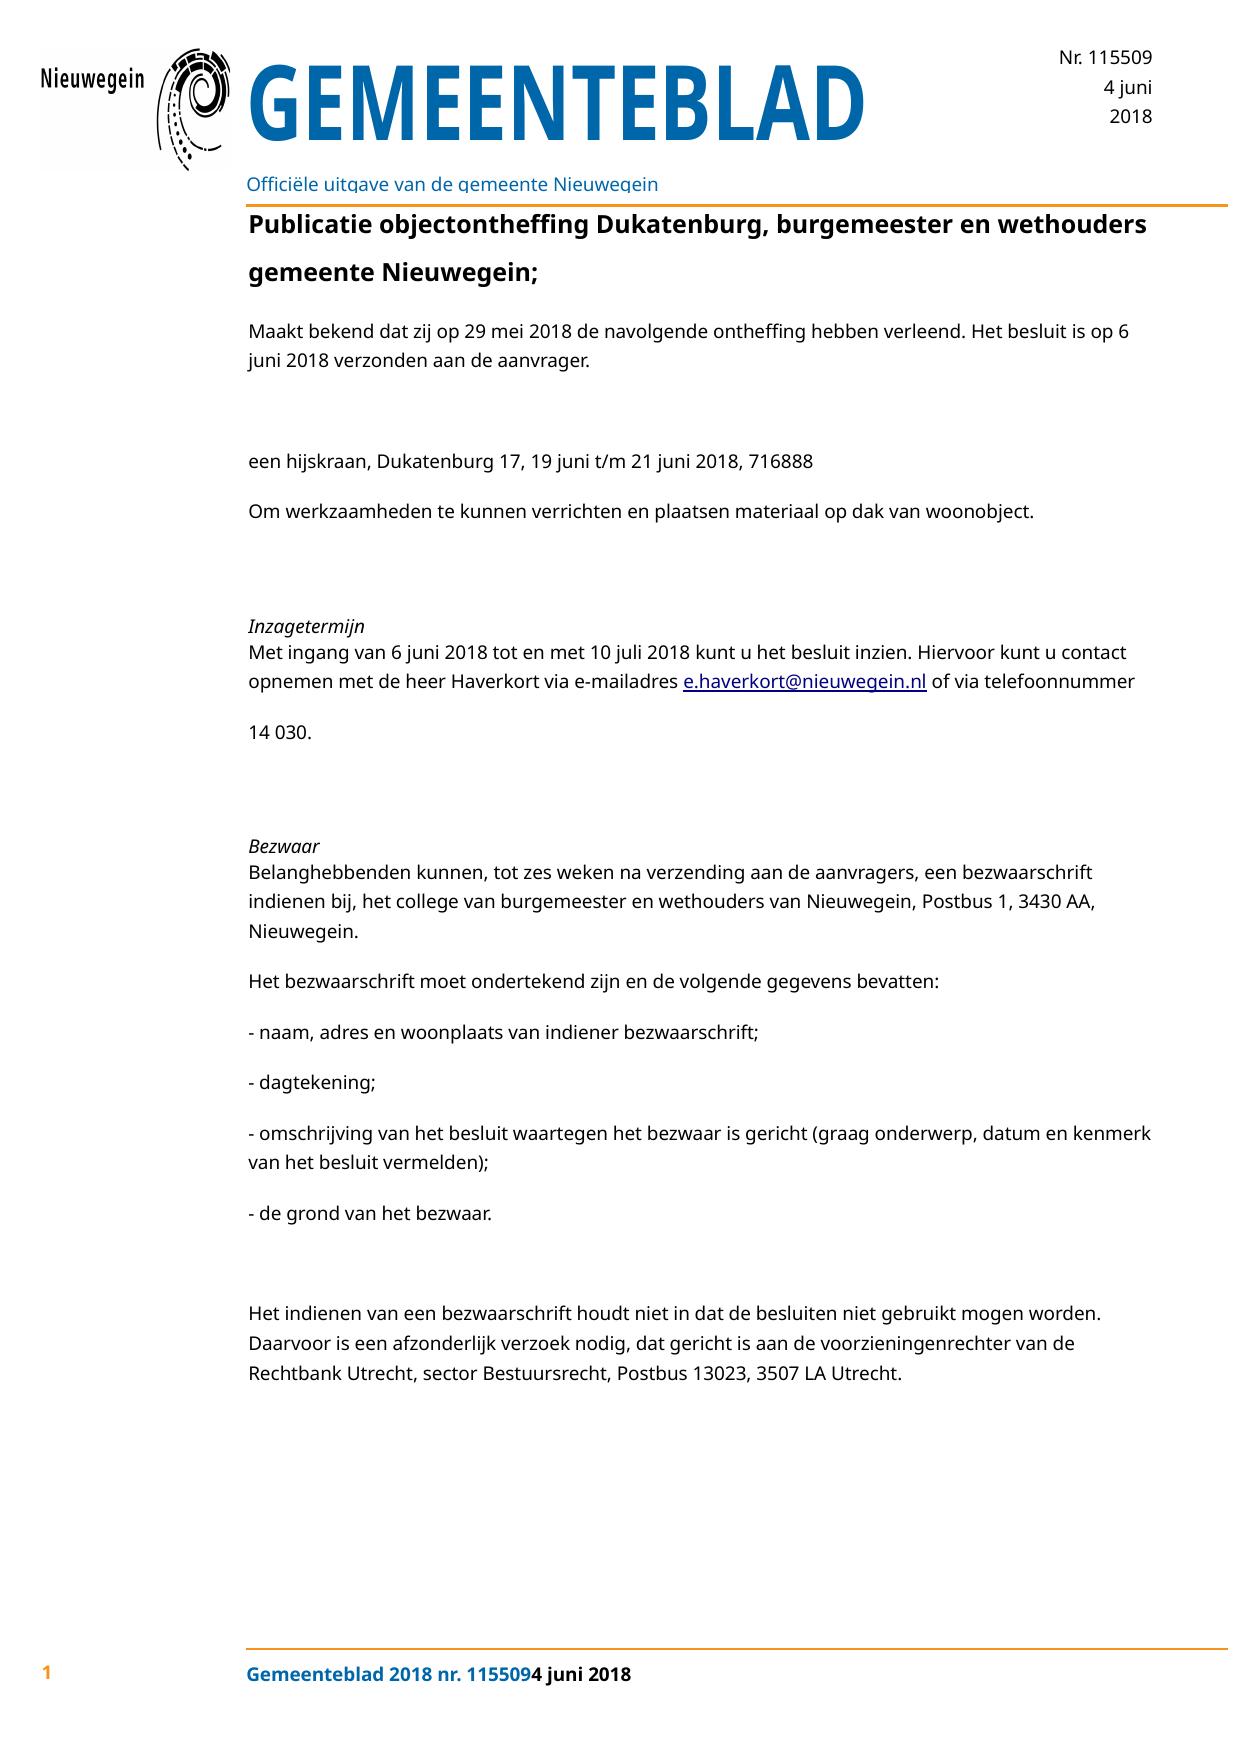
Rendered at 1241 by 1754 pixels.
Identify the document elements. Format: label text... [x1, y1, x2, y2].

text Maakt bekend dat zij op 29 mei 2018 de navolgende ontheffing hebben verleend. Het besluit is op 6 juni 2018 verzonden aan de aanvrager. [248, 318, 1152, 373]
text Het indienen van een bezwaarschrift houdt niet in dat de besluiten niet gebruikt mogen worden. Daarvoor is een afzonderlijk verzoek nodig, dat gericht is aan de voorzieningenrechter van de Rechtbank Utrecht, sector Bestuursrecht, Postbus 13023, 3507 LA Utrecht. [248, 1301, 1152, 1386]
text Belanghebbenden kunnen, tot zes weken na verzending aan de aanvragers, een bezwaarschrift indienen bij, het college van burgemeester en wethouders van Nieuwegein, Postbus 1, 3430 AA, Nieuwegein. [248, 859, 1152, 944]
text - omschrijving van het besluit waartegen het bezwaar is gericht (graag onderwerp, datum en kenmerk van het besluit vermelden); [248, 1120, 1152, 1175]
text Inzagetermijn [248, 613, 1152, 639]
text Om werkzaamheden te kunnen verrichten en plaatsen materiaal op dak van woonobject. [248, 499, 1152, 524]
picture [41, 47, 231, 172]
text 14 030. [248, 719, 1152, 744]
text een hijskraan, Dukatenburg 17, 19 juni t/m 21 juni 2018, 716888 [248, 448, 1152, 474]
text Bezwaar [248, 833, 1152, 859]
text Publicatie objectontheffing Dukatenburg, burgemeester en wethouders gemeente Nieuwegein; [248, 207, 1152, 288]
text - naam, adres en woonplaats van indiener bezwaarschrift; [248, 1019, 1152, 1045]
text - dagtekening; [248, 1069, 1152, 1095]
text Met ingang van 6 juni 2018 tot en met 10 juli 2018 kunt u het besluit inzien. Hiervoor kunt u contact opnemen met de heer Haverkort via e-mailadres e.haverkort@nieuwegein.nl of via telefoonnummer [248, 639, 1152, 694]
text Het bezwaarschrift moet ondertekend zijn en de volgende gegevens bevatten: [248, 968, 1152, 994]
text - de grond van het bezwaar. [248, 1200, 1152, 1226]
